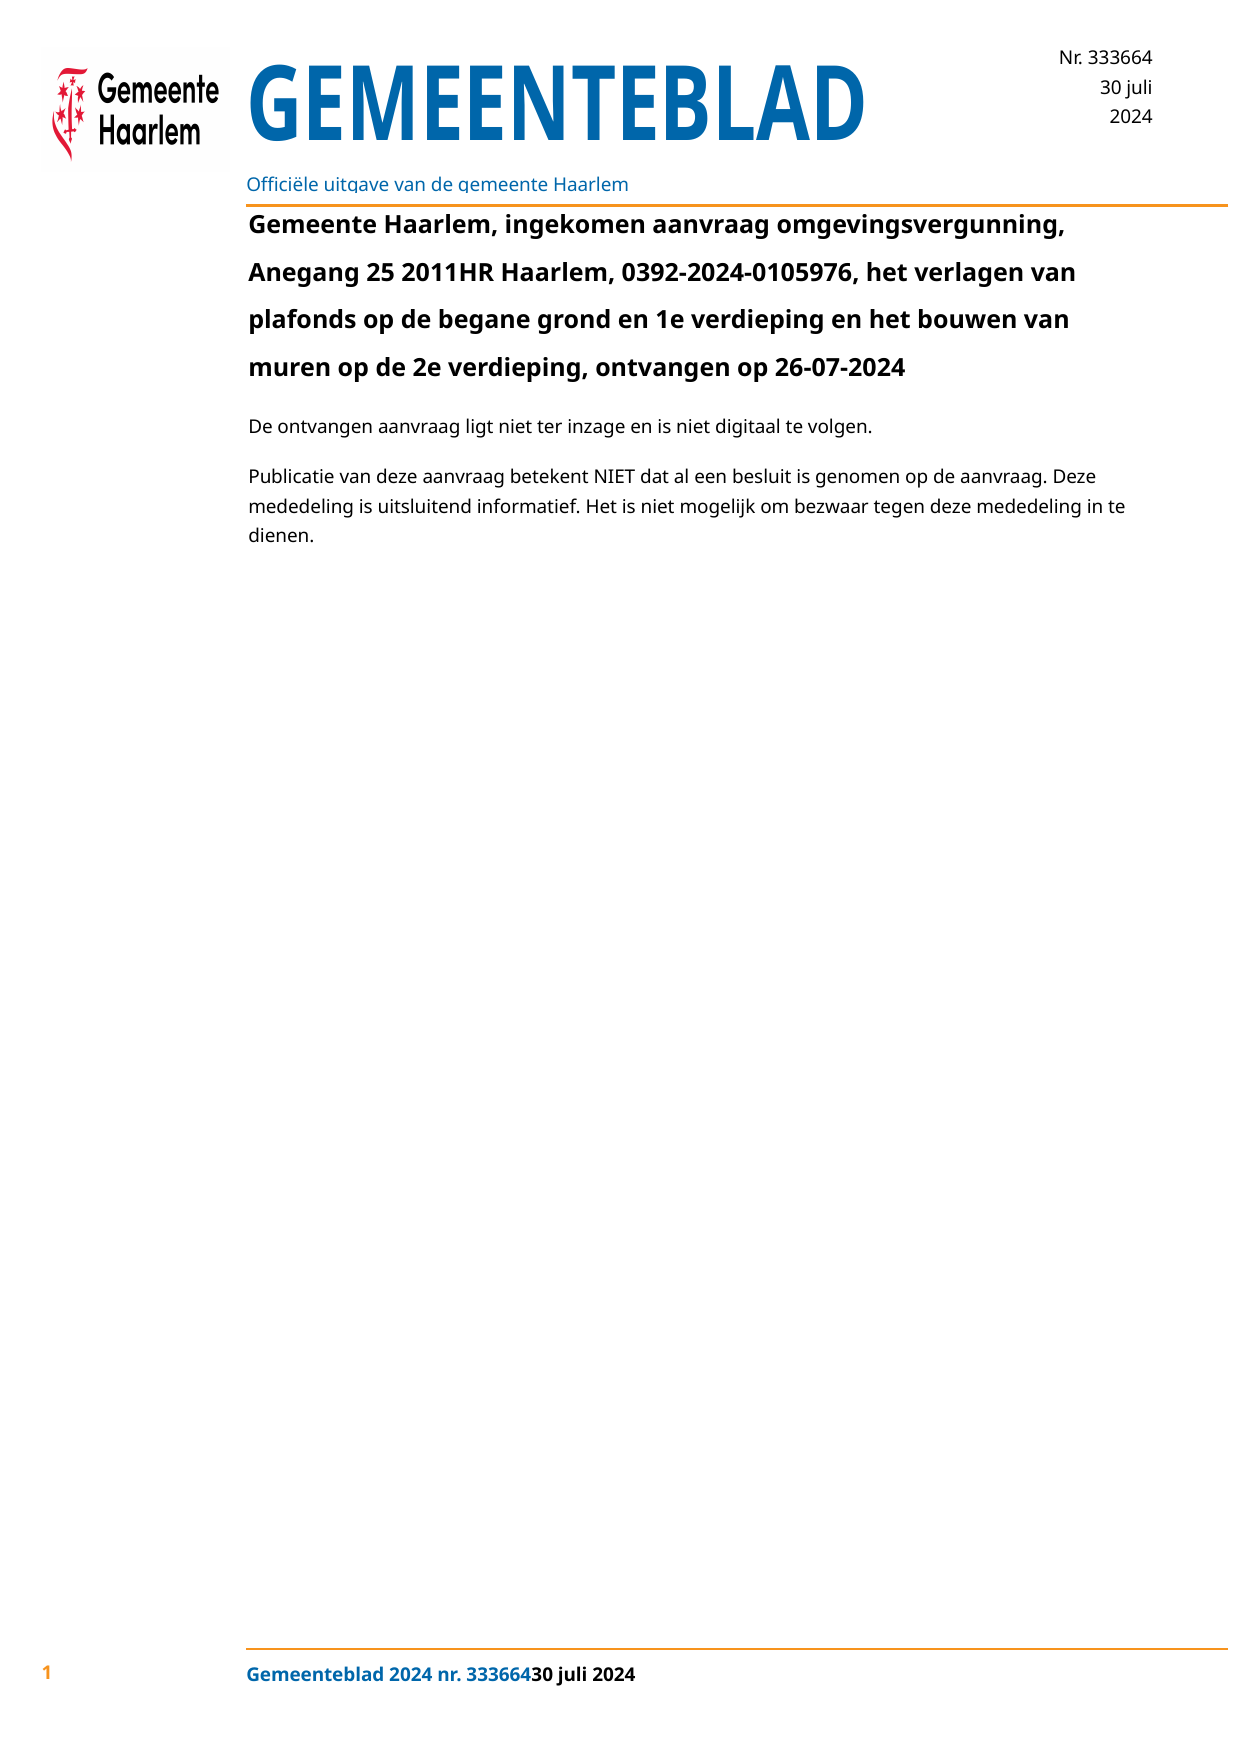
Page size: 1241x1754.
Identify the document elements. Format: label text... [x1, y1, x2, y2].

text De ontvangen aanvraag ligt niet ter inzage en is niet digitaal te volgen. [248, 413, 1152, 439]
text Publicatie van deze aanvraag betekent NIET dat al een besluit is genomen op de aanvraag. Deze mededeling is uitsluitend informatief. Het is niet mogelijk om bezwaar tegen deze mededeling in te dienen. [248, 463, 1152, 548]
picture [41, 47, 231, 172]
text Gemeente Haarlem, ingekomen aanvraag omgevingsvergunning, Anegang 25 2011HR Haarlem, 0392-2024-0105976, het verlagen van plafonds op de begane grond en 1e verdieping en het bouwen van muren op de 2e verdieping, ontvangen op 26-07-2024 [248, 207, 1152, 384]
